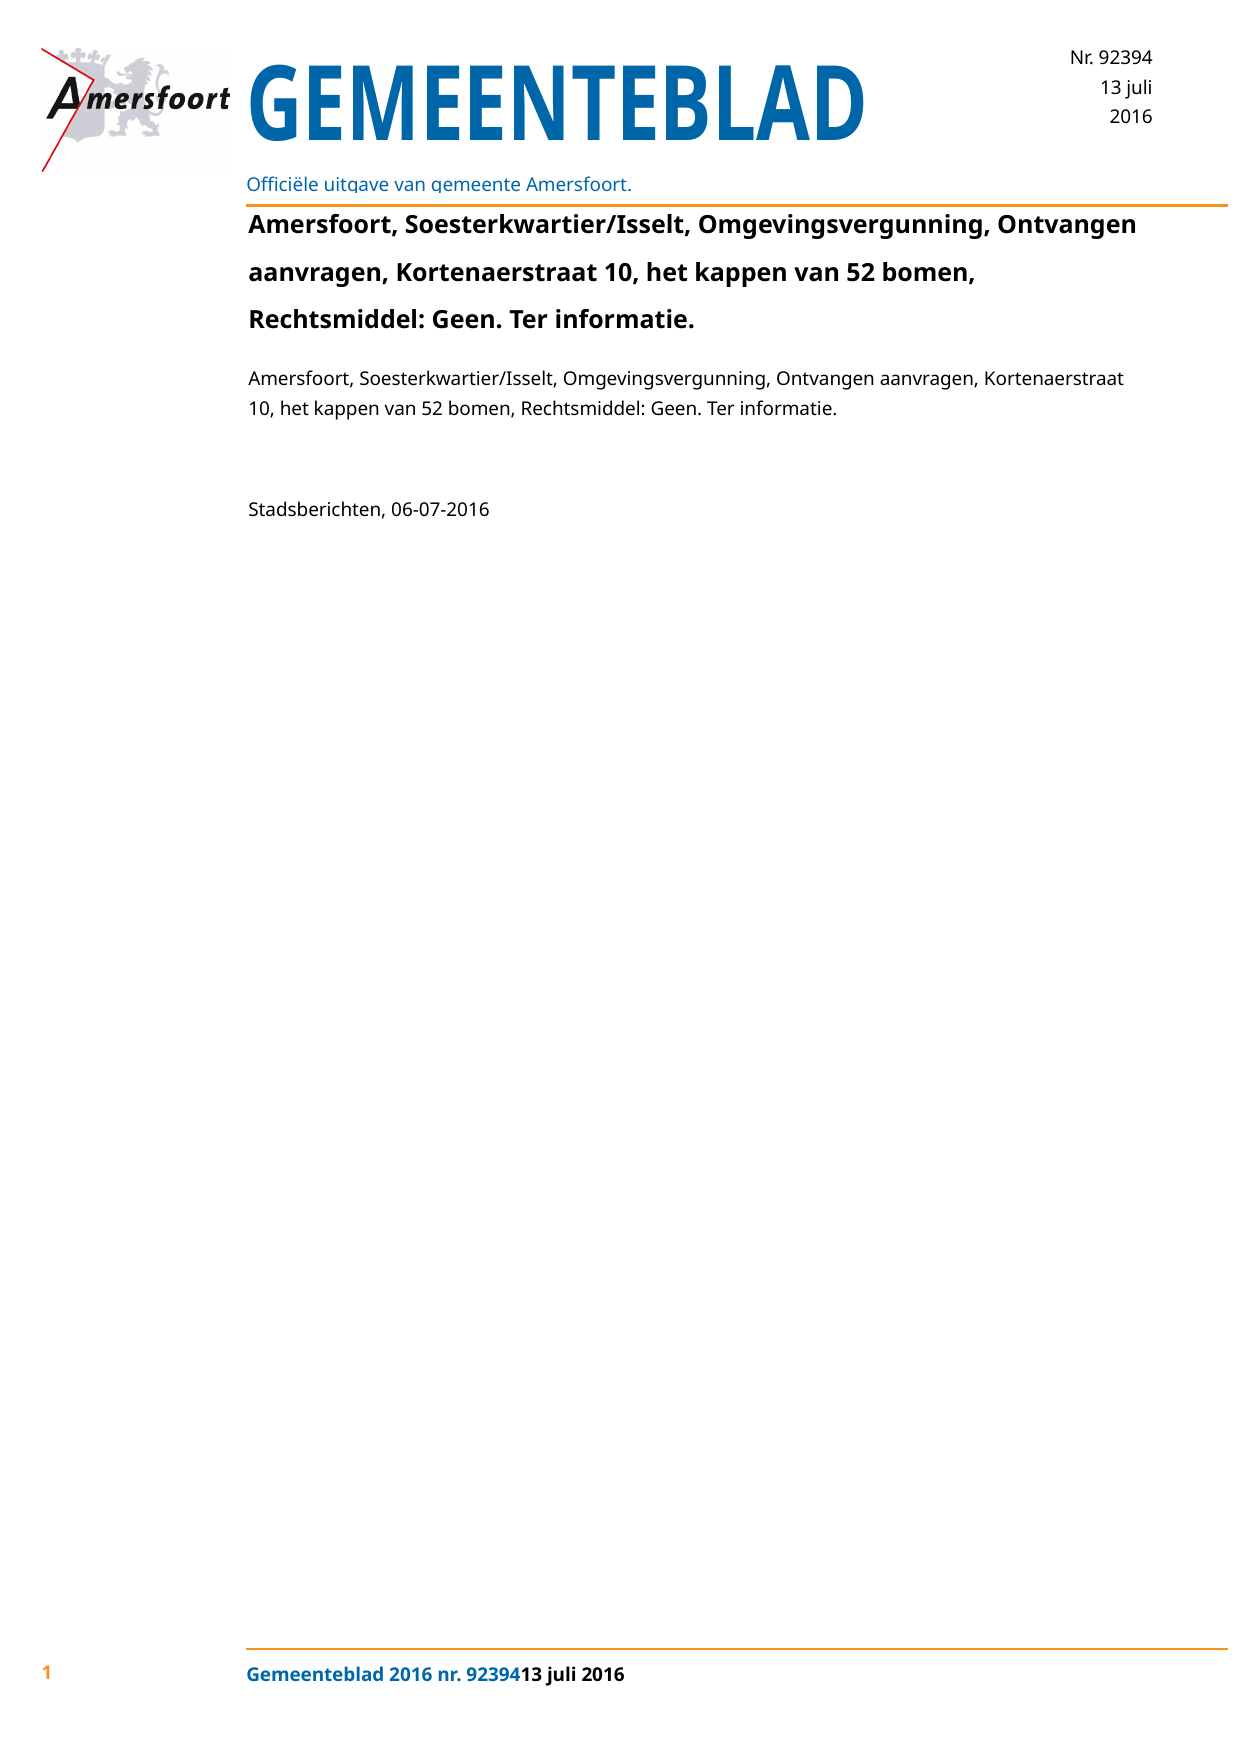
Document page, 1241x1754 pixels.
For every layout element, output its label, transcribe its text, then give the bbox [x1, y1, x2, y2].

text Stadsberichten, 06-07-2016 [248, 496, 1152, 522]
text Amersfoort, Soesterkwartier/Isselt, Omgevingsvergunning, Ontvangen aanvragen, Kortenaerstraat 10, het kappen van 52 bomen, Rechtsmiddel: Geen. Ter informatie. [248, 207, 1152, 336]
picture [41, 47, 231, 172]
text Amersfoort, Soesterkwartier/Isselt, Omgevingsvergunning, Ontvangen aanvragen, Kortenaerstraat 10, het kappen van 52 bomen, Rechtsmiddel: Geen. Ter informatie. [248, 366, 1152, 421]
